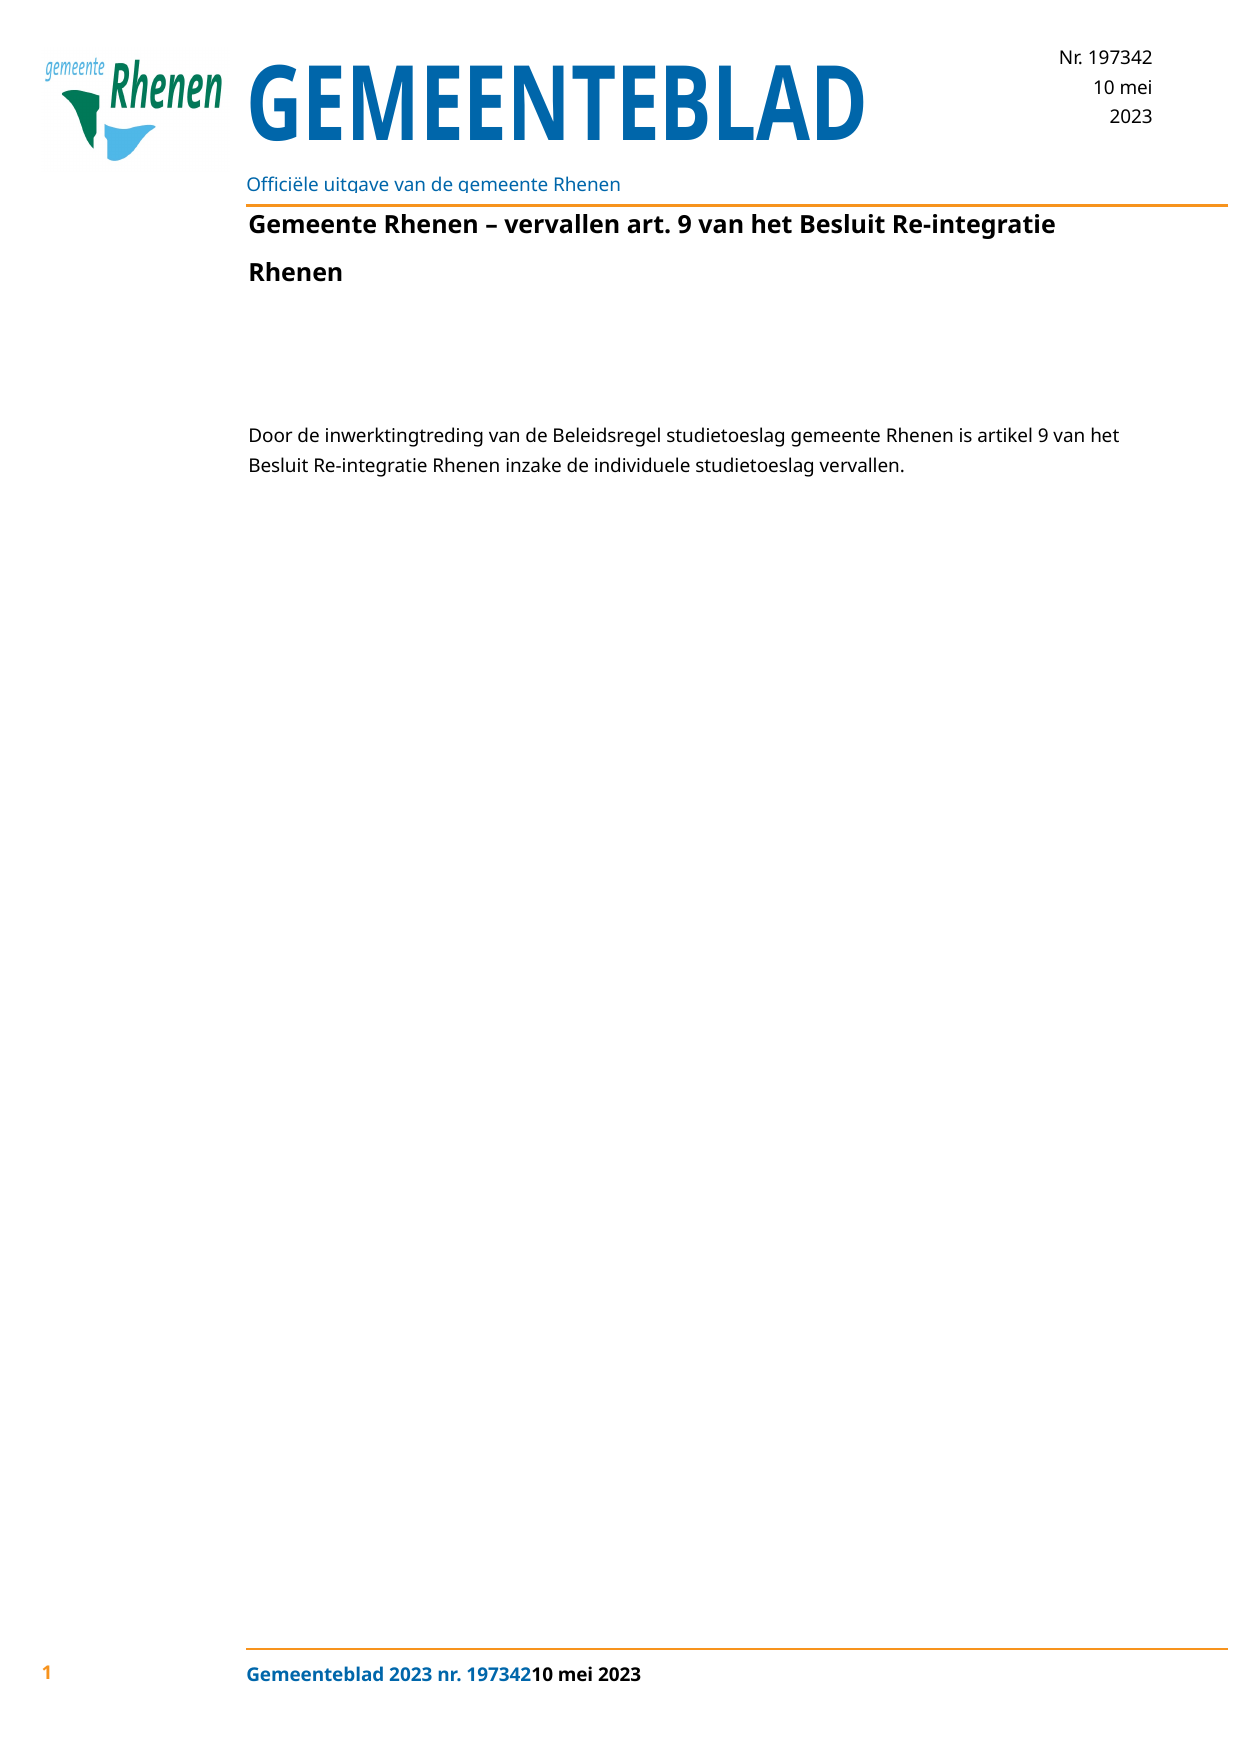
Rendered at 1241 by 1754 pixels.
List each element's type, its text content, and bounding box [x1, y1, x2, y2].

picture [41, 47, 231, 172]
text Gemeente Rhenen – vervallen art. 9 van het Besluit Re-integratie Rhenen [248, 207, 1152, 288]
text Door de inwerktingtreding van de Beleidsregel studietoeslag gemeente Rhenen is artikel 9 van het Besluit Re-integratie Rhenen inzake de individuele studietoeslag vervallen. [248, 422, 1152, 478]
